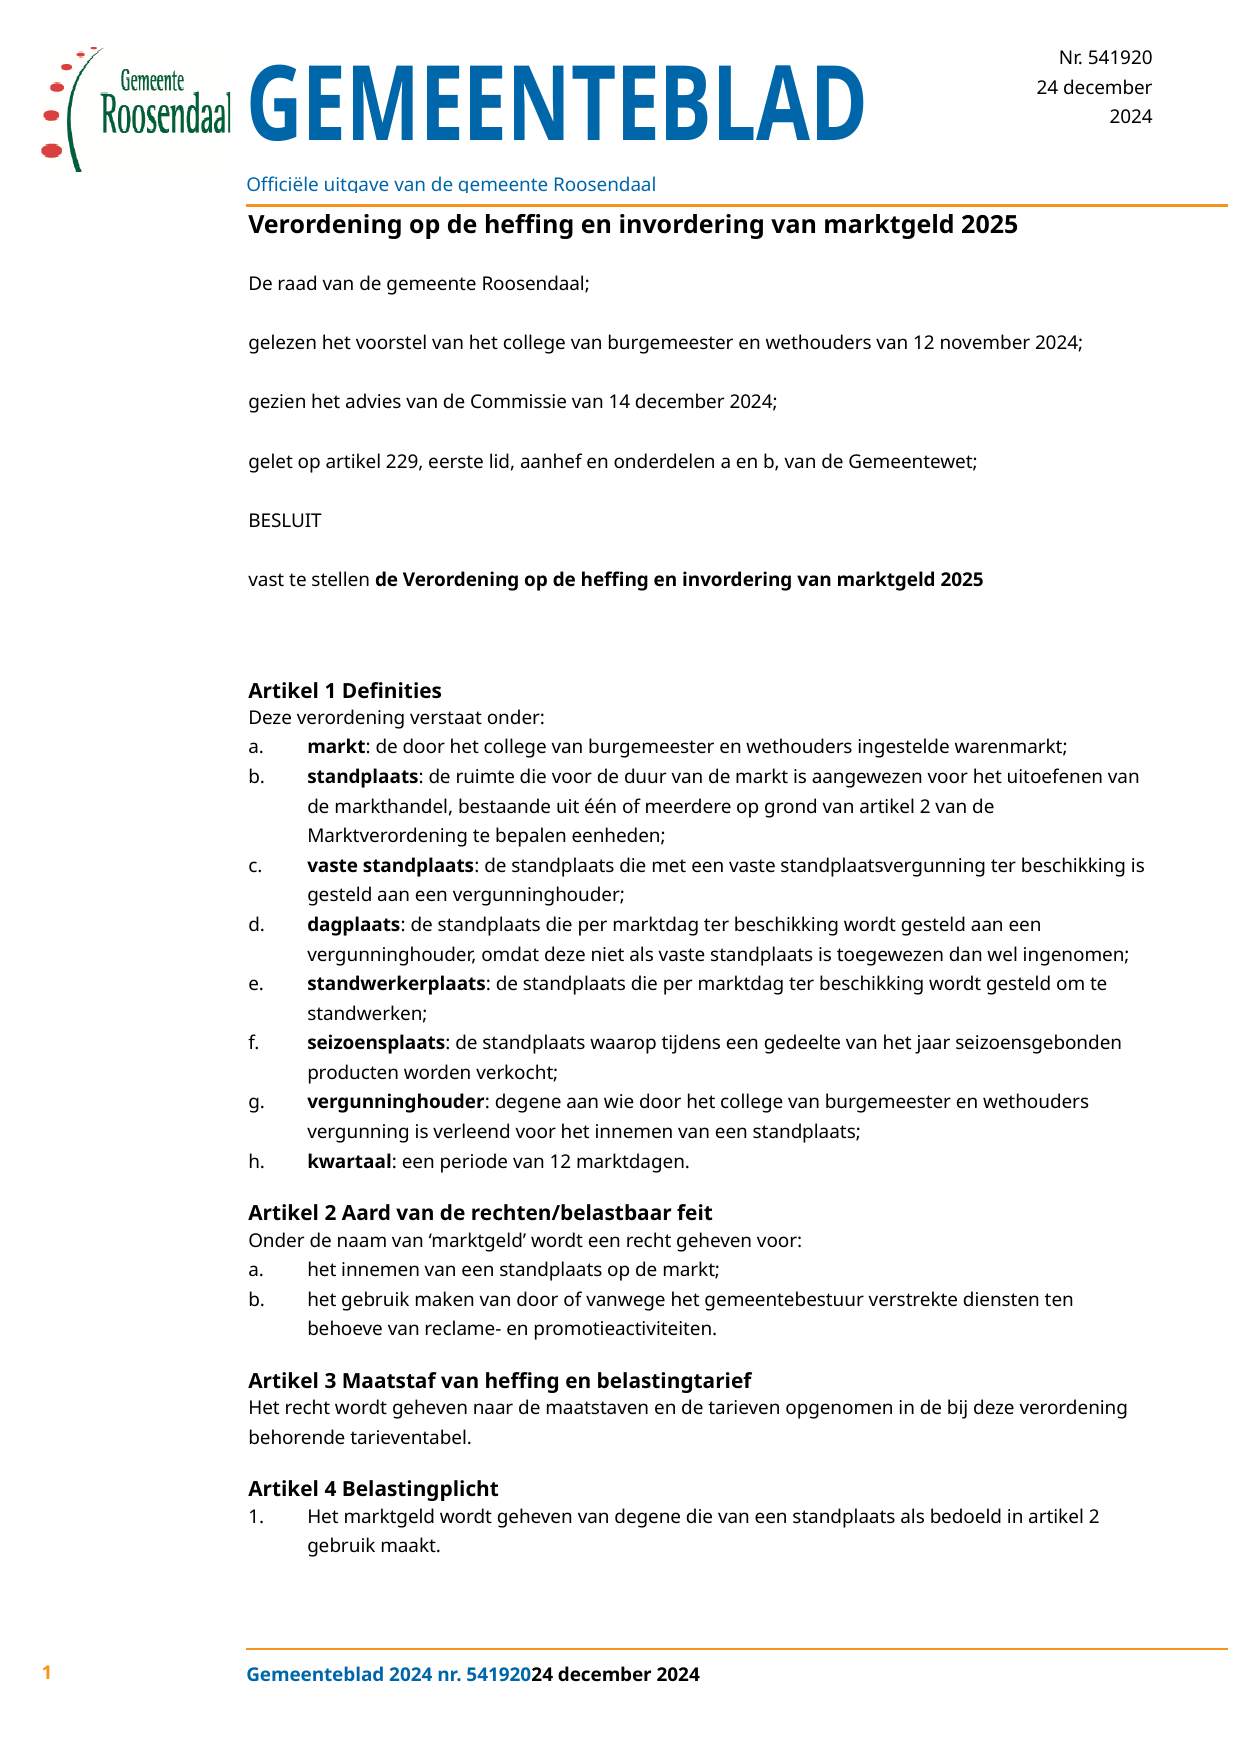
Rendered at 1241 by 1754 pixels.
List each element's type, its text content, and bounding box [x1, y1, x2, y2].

list dagplaats: de standplaats die per marktdag ter beschikking wordt gesteld aan een vergunninghouder, omdat deze niet als vaste standplaats is toegewezen dan wel ingenomen; [248, 911, 1152, 967]
text Artikel 1 Definities [248, 676, 1152, 704]
text BESLUIT [248, 507, 1152, 533]
text Deze verordening verstaat onder: [248, 704, 1152, 730]
picture [41, 47, 231, 172]
text Verordening op de heffing en invordering van marktgeld 2025 [248, 207, 1152, 241]
text Het recht wordt geheven naar de maatstaven en de tarieven opgenomen in de bij deze verordening behorende tarieventabel. [248, 1394, 1152, 1450]
list kwartaal: een periode van 12 marktdagen. [248, 1148, 1152, 1174]
text gelezen het voorstel van het college van burgemeester en wethouders van 12 november 2024; [248, 329, 1152, 355]
list vergunninghouder: degene aan wie door het college van burgemeester en wethouders vergunning is verleend voor het innemen van een standplaats; [248, 1089, 1152, 1144]
list seizoensplaats: de standplaats waarop tijdens een gedeelte van het jaar seizoensgebonden producten worden verkocht; [248, 1029, 1152, 1085]
list markt: de door het college van burgemeester en wethouders ingestelde warenmarkt; [248, 734, 1152, 759]
text Artikel 4 Belastingplicht [248, 1474, 1152, 1503]
list vaste standplaats: de standplaats die met een vaste standplaatsvergunning ter beschikking is gesteld aan een vergunninghouder; [248, 852, 1152, 907]
text gezien het advies van de Commissie van 14 december 2024; [248, 389, 1152, 414]
text Onder de naam van ‘marktgeld’ wordt een recht geheven voor: [248, 1227, 1152, 1252]
list Het marktgeld wordt geheven van degene die van een standplaats als bedoeld in artikel 2 gebruik maakt. [248, 1503, 1152, 1558]
text gelet op artikel 229, eerste lid, aanhef en onderdelen a en b, van de Gemeentewet; [248, 448, 1152, 473]
list standplaats: de ruimte die voor de duur van de markt is aangewezen voor het uitoefenen van de markthandel, bestaande uit één of meerdere op grond van artikel 2 van de Marktverordening te bepalen eenheden; [248, 763, 1152, 848]
text De raad van de gemeente Roosendaal; [248, 270, 1152, 296]
text Artikel 3 Maatstaf van heffing en belastingtarief [248, 1366, 1152, 1394]
list het gebruik maken van door of vanwege het gemeentebestuur verstrekte diensten ten behoeve van reclame- en promotieactiviteiten. [248, 1286, 1152, 1341]
text vast te stellen de Verordening op de heffing en invordering van marktgeld 2025 [248, 566, 1152, 592]
text Artikel 2 Aard van de rechten/belastbaar feit [248, 1198, 1152, 1227]
list het innemen van een standplaats op de markt; [248, 1256, 1152, 1282]
list standwerkerplaats: de standplaats die per marktdag ter beschikking wordt gesteld om te standwerken; [248, 970, 1152, 1026]
